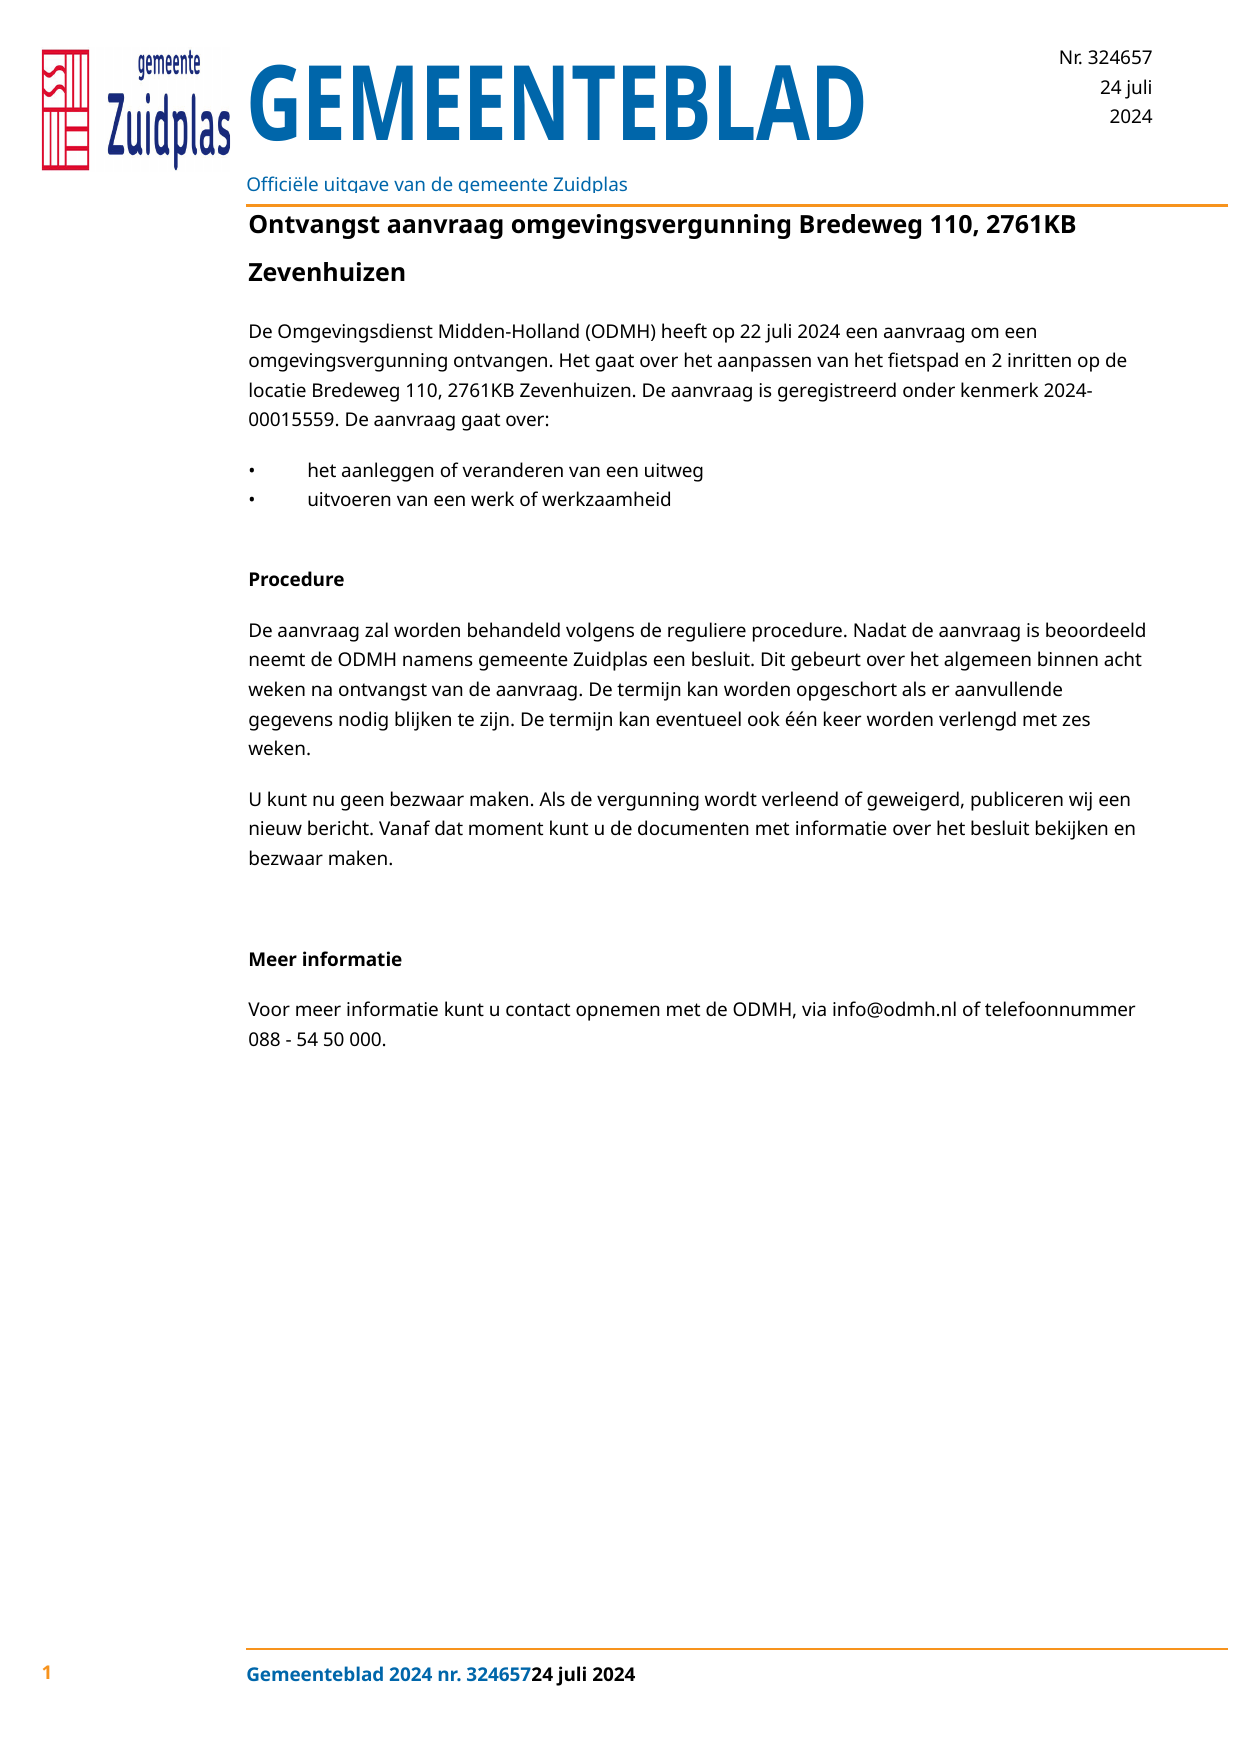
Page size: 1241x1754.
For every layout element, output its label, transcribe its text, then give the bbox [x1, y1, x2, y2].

text De aanvraag zal worden behandeld volgens de reguliere procedure. Nadat de aanvraag is beoordeeld neemt de ODMH namens gemeente Zuidplas een besluit. Dit gebeurt over het algemeen binnen acht weken na ontvangst van de aanvraag. De termijn kan worden opgeschort als er aanvullende gegevens nodig blijken te zijn. De termijn kan eventueel ook één keer worden verlengd met zes weken. [248, 617, 1152, 761]
list uitvoeren van een werk of werkzaamheid [248, 487, 1152, 512]
text De Omgevingsdienst Midden-Holland (ODMH) heeft op 22 juli 2024 een aanvraag om een omgevingsvergunning ontvangen. Het gaat over het aanpassen van het fietspad en 2 inritten op de locatie Bredeweg 110, 2761KB Zevenhuizen. De aanvraag is geregistreerd onder kenmerk 2024-00015559. De aanvraag gaat over: [248, 318, 1152, 432]
text Voor meer informatie kunt u contact opnemen met de ODMH, via info@odmh.nl of telefoonnummer 088 - 54 50 000. [248, 996, 1152, 1052]
list het aanleggen of veranderen van een uitweg [248, 457, 1152, 483]
text U kunt nu geen bezwaar maken. Als de vergunning wordt verleend of geweigerd, publiceren wij een nieuw bericht. Vanaf dat moment kunt u de documenten met informatie over het besluit bekijken en bezwaar maken. [248, 786, 1152, 871]
text Meer informatie [248, 946, 1152, 972]
picture [41, 47, 231, 172]
text Ontvangst aanvraag omgevingsvergunning Bredeweg 110, 2761KB Zevenhuizen [248, 207, 1152, 288]
text Procedure [248, 567, 1152, 592]
